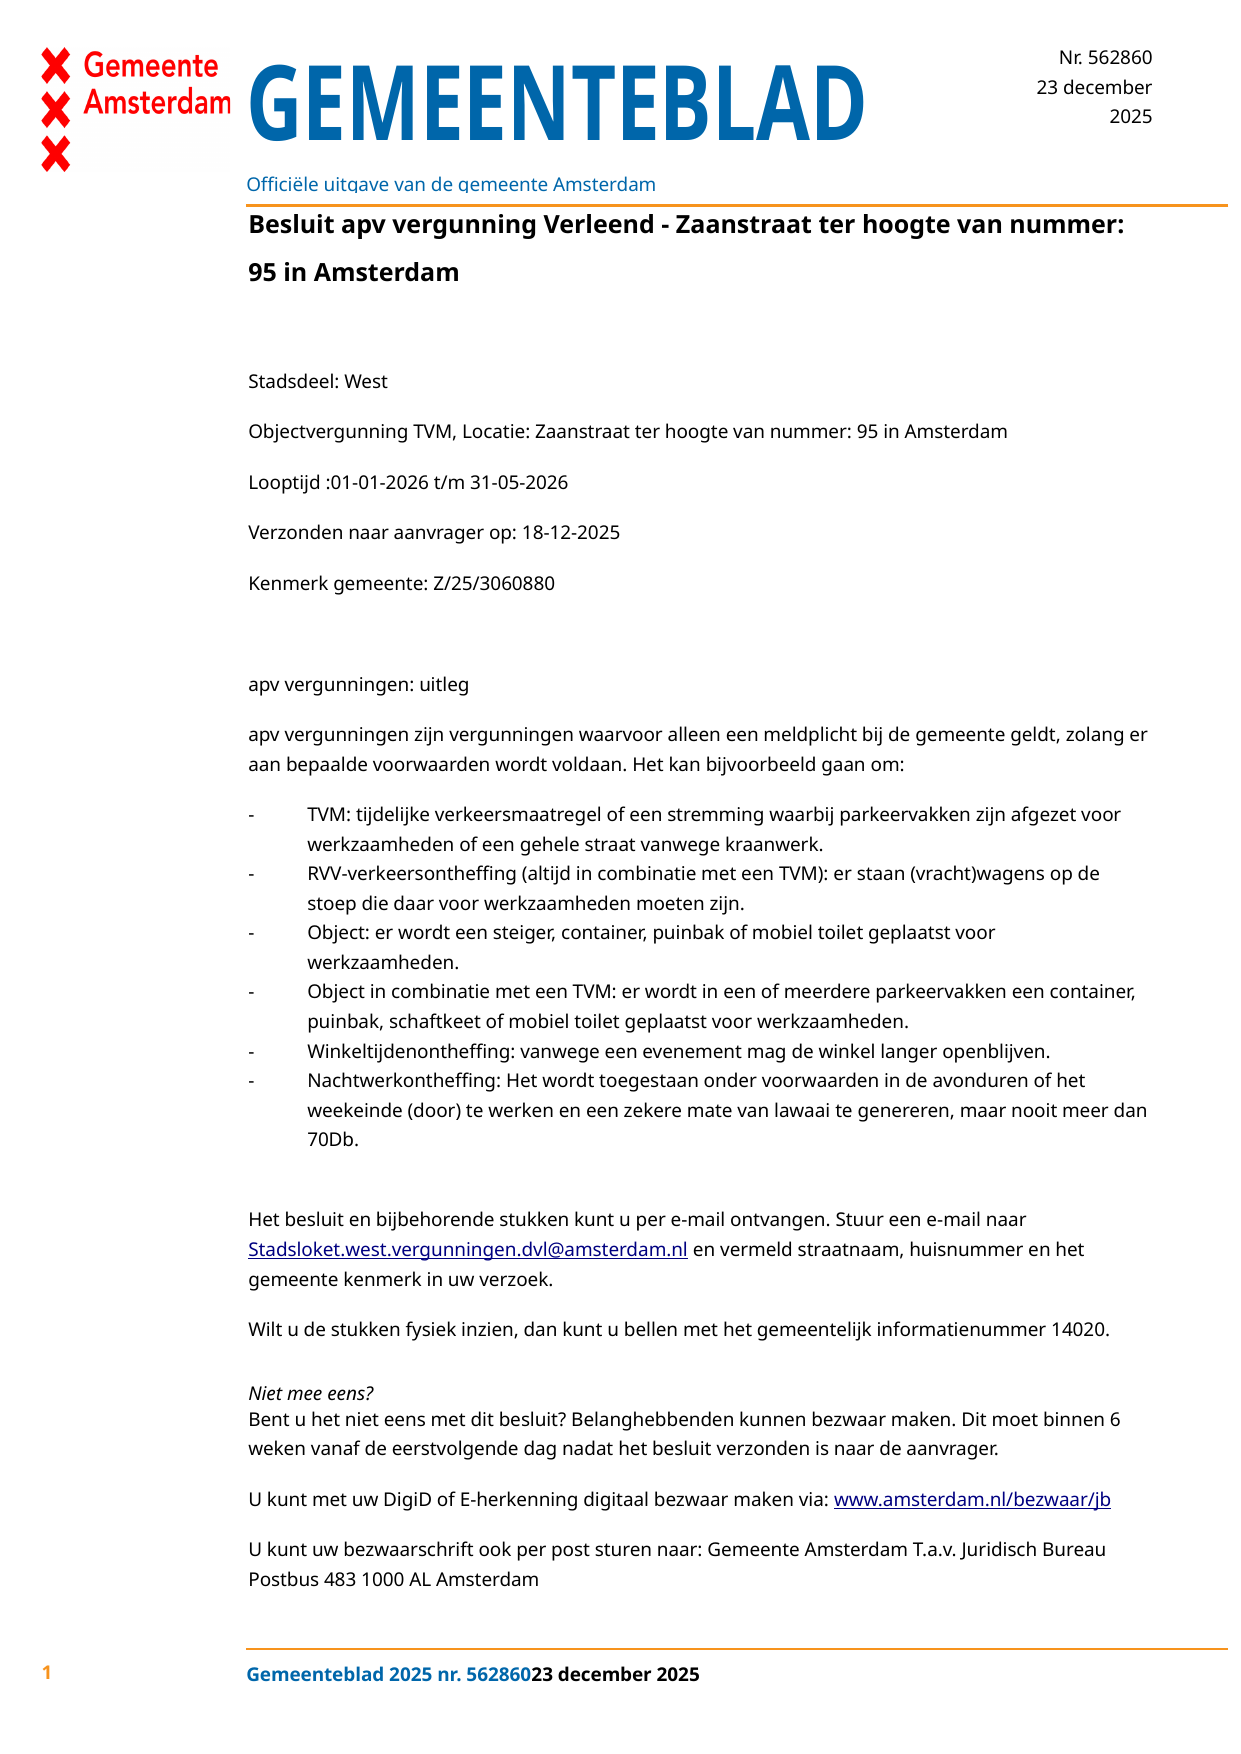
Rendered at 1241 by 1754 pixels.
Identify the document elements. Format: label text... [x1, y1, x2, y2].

list RVV-verkeersontheffing (altijd in combinatie met een TVM): er staan (vracht)wagens op de stoep die daar voor werkzaamheden moeten zijn. [248, 860, 1152, 916]
text Kenmerk gemeente: Z/25/3060880 [248, 570, 1152, 596]
picture [41, 47, 231, 172]
text Looptijd :01-01-2026 t/m 31-05-2026 [248, 469, 1152, 495]
text Besluit apv vergunning Verleend - Zaanstraat ter hoogte van nummer: 95 in Amsterdam [248, 207, 1152, 288]
text apv vergunningen zijn vergunningen waarvoor alleen een meldplicht bij de gemeente geldt, zolang er aan bepaalde voorwaarden wordt voldaan. Het kan bijvoorbeeld gaan om: [248, 721, 1152, 777]
list Winkeltijdenontheffing: vanwege een evenement mag de winkel langer openblijven. [248, 1038, 1152, 1064]
text Objectvergunning TVM, Locatie: Zaanstraat ter hoogte van nummer: 95 in Amsterdam [248, 419, 1152, 444]
text U kunt met uw DigiD of E-herkenning digitaal bezwaar maken via: www.amsterdam.nl/bezwaar/jb [248, 1486, 1152, 1512]
text Wilt u de stukken fysiek inzien, dan kunt u bellen met het gemeentelijk informatienummer 14020. [248, 1316, 1152, 1342]
list TVM: tijdelijke verkeersmaatregel of een stremming waarbij parkeervakken zijn afgezet voor werkzaamheden of een gehele straat vanwege kraanwerk. [248, 801, 1152, 857]
text Stadsdeel: West [248, 368, 1152, 394]
text U kunt uw bezwaarschrift ook per post sturen naar: Gemeente Amsterdam T.a.v. Juridisch Bureau Postbus 483 1000 AL Amsterdam [248, 1536, 1152, 1592]
list Object in combinatie met een TVM: er wordt in een of meerdere parkeervakken een container, puinbak, schaftkeet of mobiel toilet geplaatst voor werkzaamheden. [248, 979, 1152, 1034]
list Nachtwerkontheffing: Het wordt toegestaan onder voorwaarden in de avonduren of het weekeinde (door) te werken en een zekere mate van lawaai te genereren, maar nooit meer dan 70Db. [248, 1067, 1152, 1152]
text apv vergunningen: uitleg [248, 671, 1152, 697]
text Verzonden naar aanvrager op: 18-12-2025 [248, 519, 1152, 545]
text Niet mee eens? [248, 1380, 1152, 1406]
text Het besluit en bijbehorende stukken kunt u per e-mail ontvangen. Stuur een e-mail naar Stadsloket.west.vergunningen.dvl@amsterdam.nl en vermeld straatnaam, huisnummer en het gemeente kenmerk in uw verzoek. [248, 1207, 1152, 1292]
text Bent u het niet eens met dit besluit? Belanghebbenden kunnen bezwaar maken. Dit moet binnen 6 weken vanaf de eerstvolgende dag nadat het besluit verzonden is naar de aanvrager. [248, 1406, 1152, 1461]
list Object: er wordt een steiger, container, puinbak of mobiel toilet geplaatst voor werkzaamheden. [248, 919, 1152, 975]
